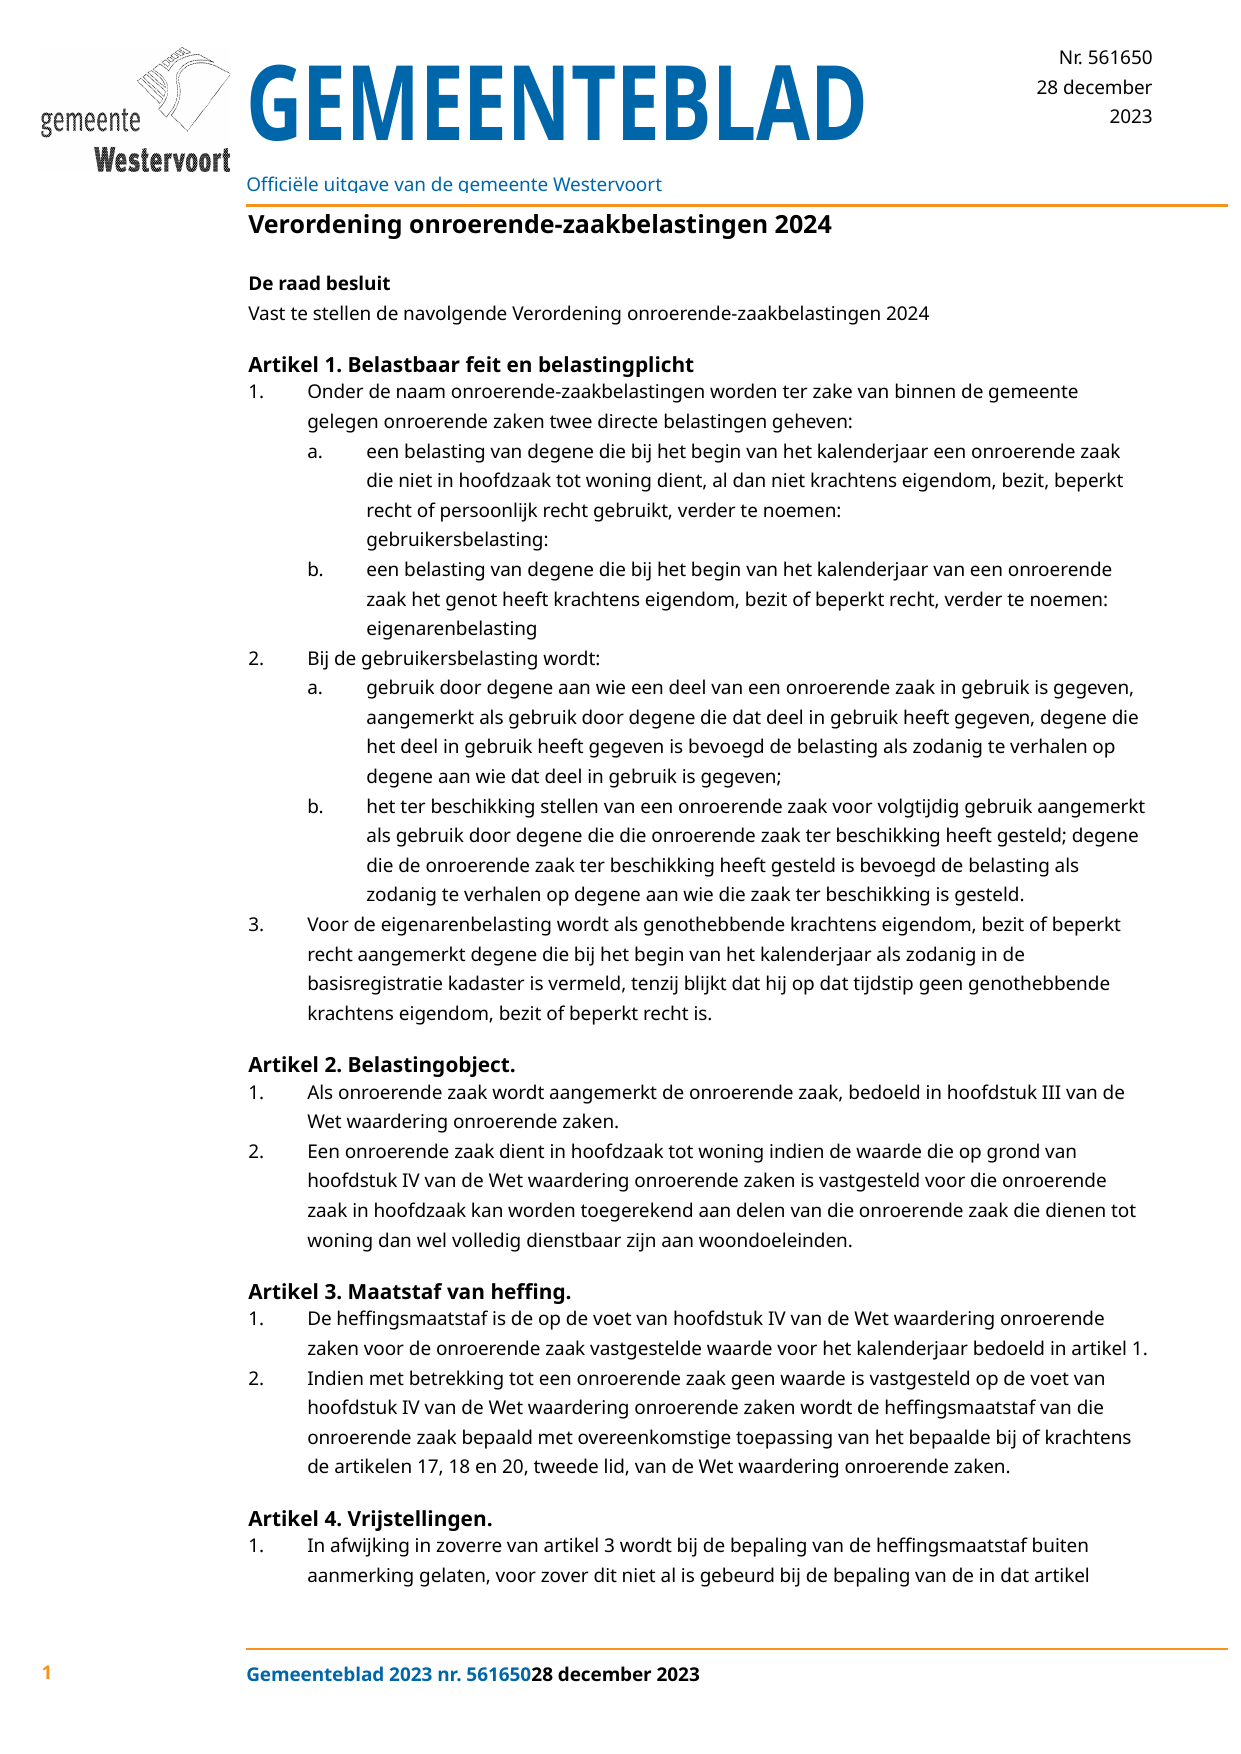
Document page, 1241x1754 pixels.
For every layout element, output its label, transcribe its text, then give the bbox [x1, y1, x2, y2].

list De heffingsmaatstaf is de op de voet van hoofdstuk IV van de Wet waardering onroerende zaken voor de onroerende zaak vastgestelde waarde voor het kalenderjaar bedoeld in artikel 1. [248, 1306, 1152, 1361]
list gebruikersbelasting: [307, 527, 1152, 552]
picture [41, 47, 231, 172]
text Artikel 1. Belastbaar feit en belastingplicht [248, 350, 1152, 379]
list Voor de eigenarenbelasting wordt als genothebbende krachtens eigendom, bezit of beperkt recht aangemerkt degene die bij het begin van het kalenderjaar als zodanig in de basisregistratie kadaster is vermeld, tenzij blijkt dat hij op dat tijdstip geen genothebbende krachtens eigendom, bezit of beperkt recht is. [248, 911, 1152, 1026]
list het ter beschikking stellen van een onroerende zaak voor volgtijdig gebruik aangemerkt als gebruik door degene die die onroerende zaak ter beschikking heeft gesteld; degene die de onroerende zaak ter beschikking heeft gesteld is bevoegd de belasting als zodanig te verhalen op degene aan wie die zaak ter beschikking is gesteld. [307, 793, 1152, 907]
list Onder de naam onroerende-zaakbelastingen worden ter zake van binnen de gemeente gelegen onroerende zaken twee directe belastingen geheven: [248, 379, 1152, 434]
list In afwijking in zoverre van artikel 3 wordt bij de bepaling van de heffingsmaatstaf buiten aanmerking gelaten, voor zover dit niet al is gebeurd bij de bepaling van de in dat artikel [248, 1532, 1152, 1588]
list een belasting van degene die bij het begin van het kalenderjaar van een onroerende zaak het genot heeft krachtens eigendom, bezit of beperkt recht, verder te noemen: eigenarenbelasting [307, 556, 1152, 641]
list Bij de gebruikersbelasting wordt: [248, 645, 1152, 671]
text Artikel 3. Maatstaf van heffing. [248, 1277, 1152, 1306]
text Vast te stellen de navolgende Verordening onroerende-zaakbelastingen 2024 [248, 300, 1152, 326]
list Als onroerende zaak wordt aangemerkt de onroerende zaak, bedoeld in hoofdstuk III van de Wet waardering onroerende zaken. [248, 1079, 1152, 1134]
list gebruik door degene aan wie een deel van een onroerende zaak in gebruik is gegeven, aangemerkt als gebruik door degene die dat deel in gebruik heeft gegeven, degene die het deel in gebruik heeft gegeven is bevoegd de belasting als zodanig te verhalen op degene aan wie dat deel in gebruik is gegeven; [307, 674, 1152, 789]
text Artikel 4. Vrijstellingen. [248, 1504, 1152, 1532]
list Een onroerende zaak dient in hoofdzaak tot woning indien de waarde die op grond van hoofdstuk IV van de Wet waardering onroerende zaken is vastgesteld voor die onroerende zaak in hoofdzaak kan worden toegerekend aan delen van die onroerende zaak die dienen tot woning dan wel volledig dienstbaar zijn aan woondoeleinden. [248, 1138, 1152, 1252]
text De raad besluit [248, 270, 1152, 296]
list een belasting van degene die bij het begin van het kalenderjaar een onroerende zaak die niet in hoofdzaak tot woning dient, al dan niet krachtens eigendom, bezit, beperkt recht of persoonlijk recht gebruikt, verder te noemen: [307, 438, 1152, 523]
list Indien met betrekking tot een onroerende zaak geen waarde is vastgesteld op de voet van hoofdstuk IV van de Wet waardering onroerende zaken wordt de heffingsmaatstaf van die onroerende zaak bepaald met overeenkomstige toepassing van het bepaalde bij of krachtens de artikelen 17, 18 en 20, tweede lid, van de Wet waardering onroerende zaken. [248, 1365, 1152, 1479]
text Artikel 2. Belastingobject. [248, 1050, 1152, 1079]
text Verordening onroerende-zaakbelastingen 2024 [248, 207, 1152, 241]
